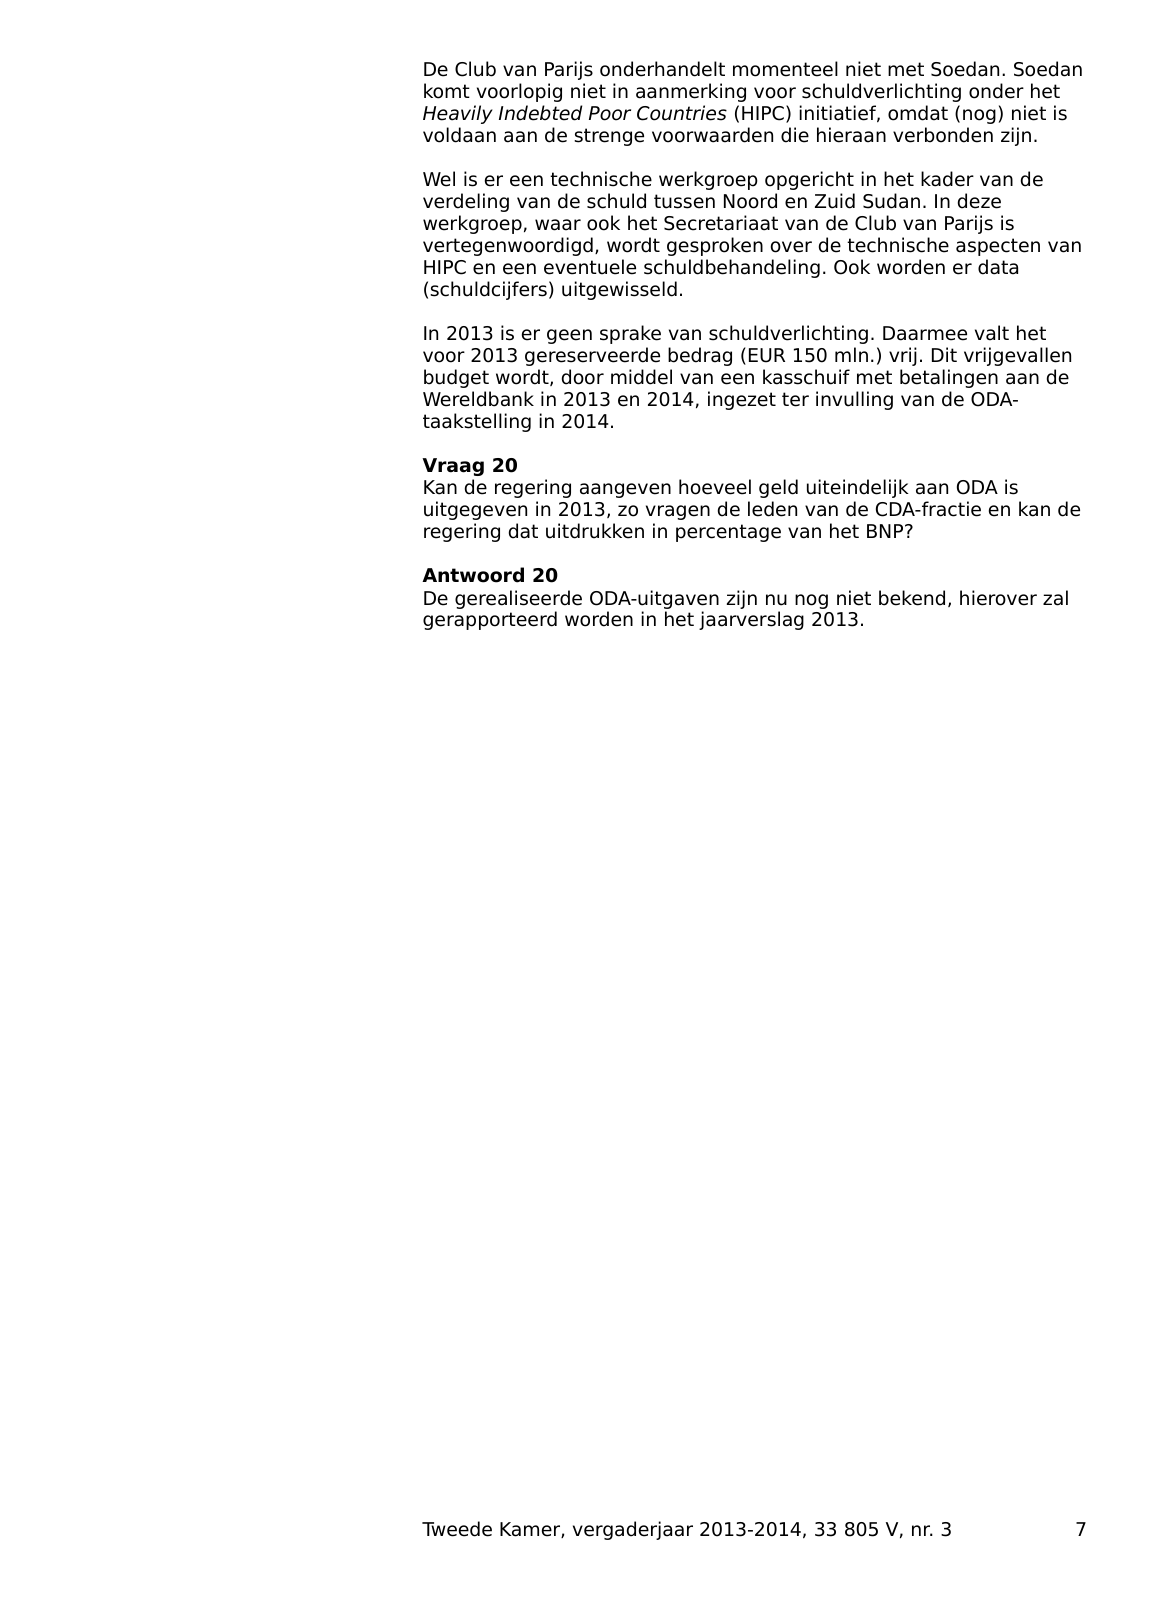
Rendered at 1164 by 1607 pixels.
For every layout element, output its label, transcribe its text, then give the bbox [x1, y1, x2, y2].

text De gerealiseerde ODA-uitgaven zijn nu nog niet bekend, hierover zal gerapporteerd worden in het jaarverslag 2013. [422, 587, 1087, 631]
text Kan de regering aangeven hoeveel geld uiteindelijk aan ODA is uitgegeven in 2013, zo vragen de leden van de CDA-fractie en kan de regering dat uitdrukken in percentage van het BNP? [422, 477, 1087, 543]
text Antwoord 20 [422, 565, 1087, 587]
text De Club van Parijs onderhandelt momenteel niet met Soedan. Soedan komt voorlopig niet in aanmerking voor schuldverlichting onder het Heavily Indebted Poor Countries (HIPC) initiatief, omdat (nog) niet is voldaan aan de strenge voorwaarden die hieraan verbonden zijn. [422, 59, 1087, 147]
text In 2013 is er geen sprake van schuldverlichting. Daarmee valt het voor 2013 gereserveerde bedrag (EUR 150 mln.) vrij. Dit vrijgevallen budget wordt, door middel van een kasschuif met betalingen aan de Wereldbank in 2013 en 2014, ingezet ter invulling van de ODA-taakstelling in 2014. [422, 323, 1087, 433]
text Wel is er een technische werkgroep opgericht in het kader van de verdeling van de schuld tussen Noord en Zuid Sudan. In deze werkgroep, waar ook het Secretariaat van de Club van Parijs is vertegenwoordigd, wordt gesproken over de technische aspecten van HIPC en een eventuele schuldbehandeling. Ook worden er data (schuldcijfers) uitgewisseld. [422, 169, 1087, 301]
text Vraag 20 [422, 455, 1087, 477]
